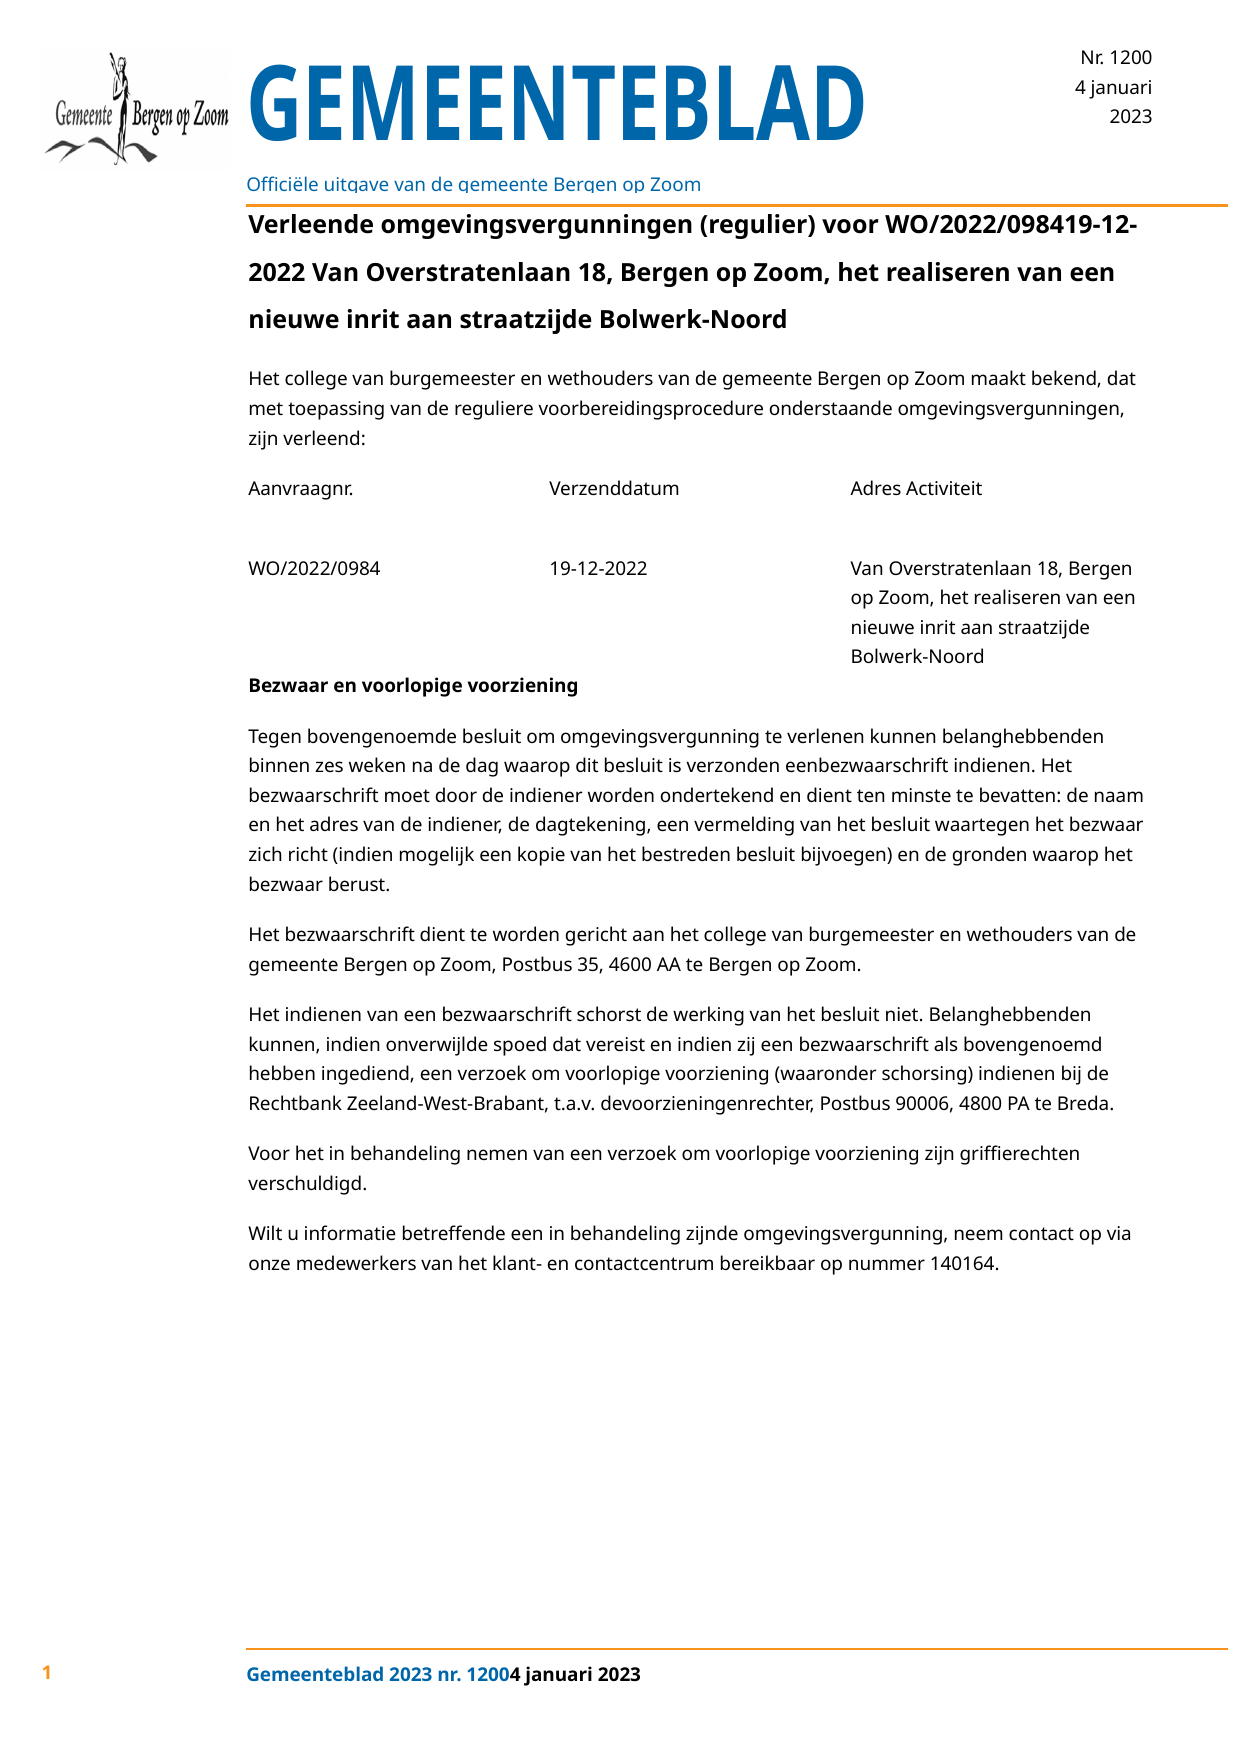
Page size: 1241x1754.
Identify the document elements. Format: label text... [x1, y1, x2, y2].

text Tegen bovengenoemde besluit om omgevingsvergunning te verlenen kunnen belanghebbenden binnen zes weken na de dag waarop dit besluit is verzonden eenbezwaarschrift indienen. Het bezwaarschrift moet door de indiener worden ondertekend en dient ten minste te bevatten: de naam en het adres van de indiener, de dagtekening, een vermelding van het besluit waartegen het bezwaar zich richt (indien mogelijk een kopie van het bestreden besluit bijvoegen) en de gronden waarop het bezwaar berust. [248, 723, 1152, 896]
table_header WO/2022/0984 [248, 555, 549, 669]
table_header Van Overstratenlaan 18, Bergen op Zoom, het realiseren van een nieuwe inrit aan straatzijde Bolwerk-Noord [850, 555, 1152, 669]
text Bezwaar en voorlopige voorziening [248, 672, 1152, 698]
text Verleende omgevingsvergunningen (regulier) voor WO/2022/098419-12-2022 Van Overstratenlaan 18, Bergen op Zoom, het realiseren van een nieuwe inrit aan straatzijde Bolwerk-Noord [248, 207, 1152, 336]
text Voor het in behandeling nemen van een verzoek om voorlopige voorziening zijn griffierechten verschuldigd. [248, 1140, 1152, 1196]
table_header Adres Activiteit [850, 475, 1152, 501]
table_header Verzenddatum [549, 475, 850, 501]
text Het college van burgemeester en wethouders van de gemeente Bergen op Zoom maakt bekend, dat met toepassing van de reguliere voorbereidingsprocedure onderstaande omgevingsvergunningen, zijn verleend: [248, 366, 1152, 450]
text Wilt u informatie betreffende een in behandeling zijnde omgevingsvergunning, neem contact op via onze medewerkers van het klant- en contactcentrum bereikbaar op nummer 140164. [248, 1220, 1152, 1276]
text Het bezwaarschrift dient te worden gericht aan het college van burgemeester en wethouders van de gemeente Bergen op Zoom, Postbus 35, 4600 AA te Bergen op Zoom. [248, 921, 1152, 976]
table_header Aanvraagnr. [248, 475, 549, 501]
text Het indienen van een bezwaarschrift schorst de werking van het besluit niet. Belanghebbenden kunnen, indien onverwijlde spoed dat vereist en indien zij een bezwaarschrift als bovengenoemd hebben ingediend, een verzoek om voorlopige voorziening (waaronder schorsing) indienen bij de Rechtbank Zeeland-West-Brabant, t.a.v. devoorzieningenrechter, Postbus 90006, 4800 PA te Breda. [248, 1001, 1152, 1116]
table_header 19-12-2022 [549, 555, 850, 669]
picture [41, 47, 231, 172]
